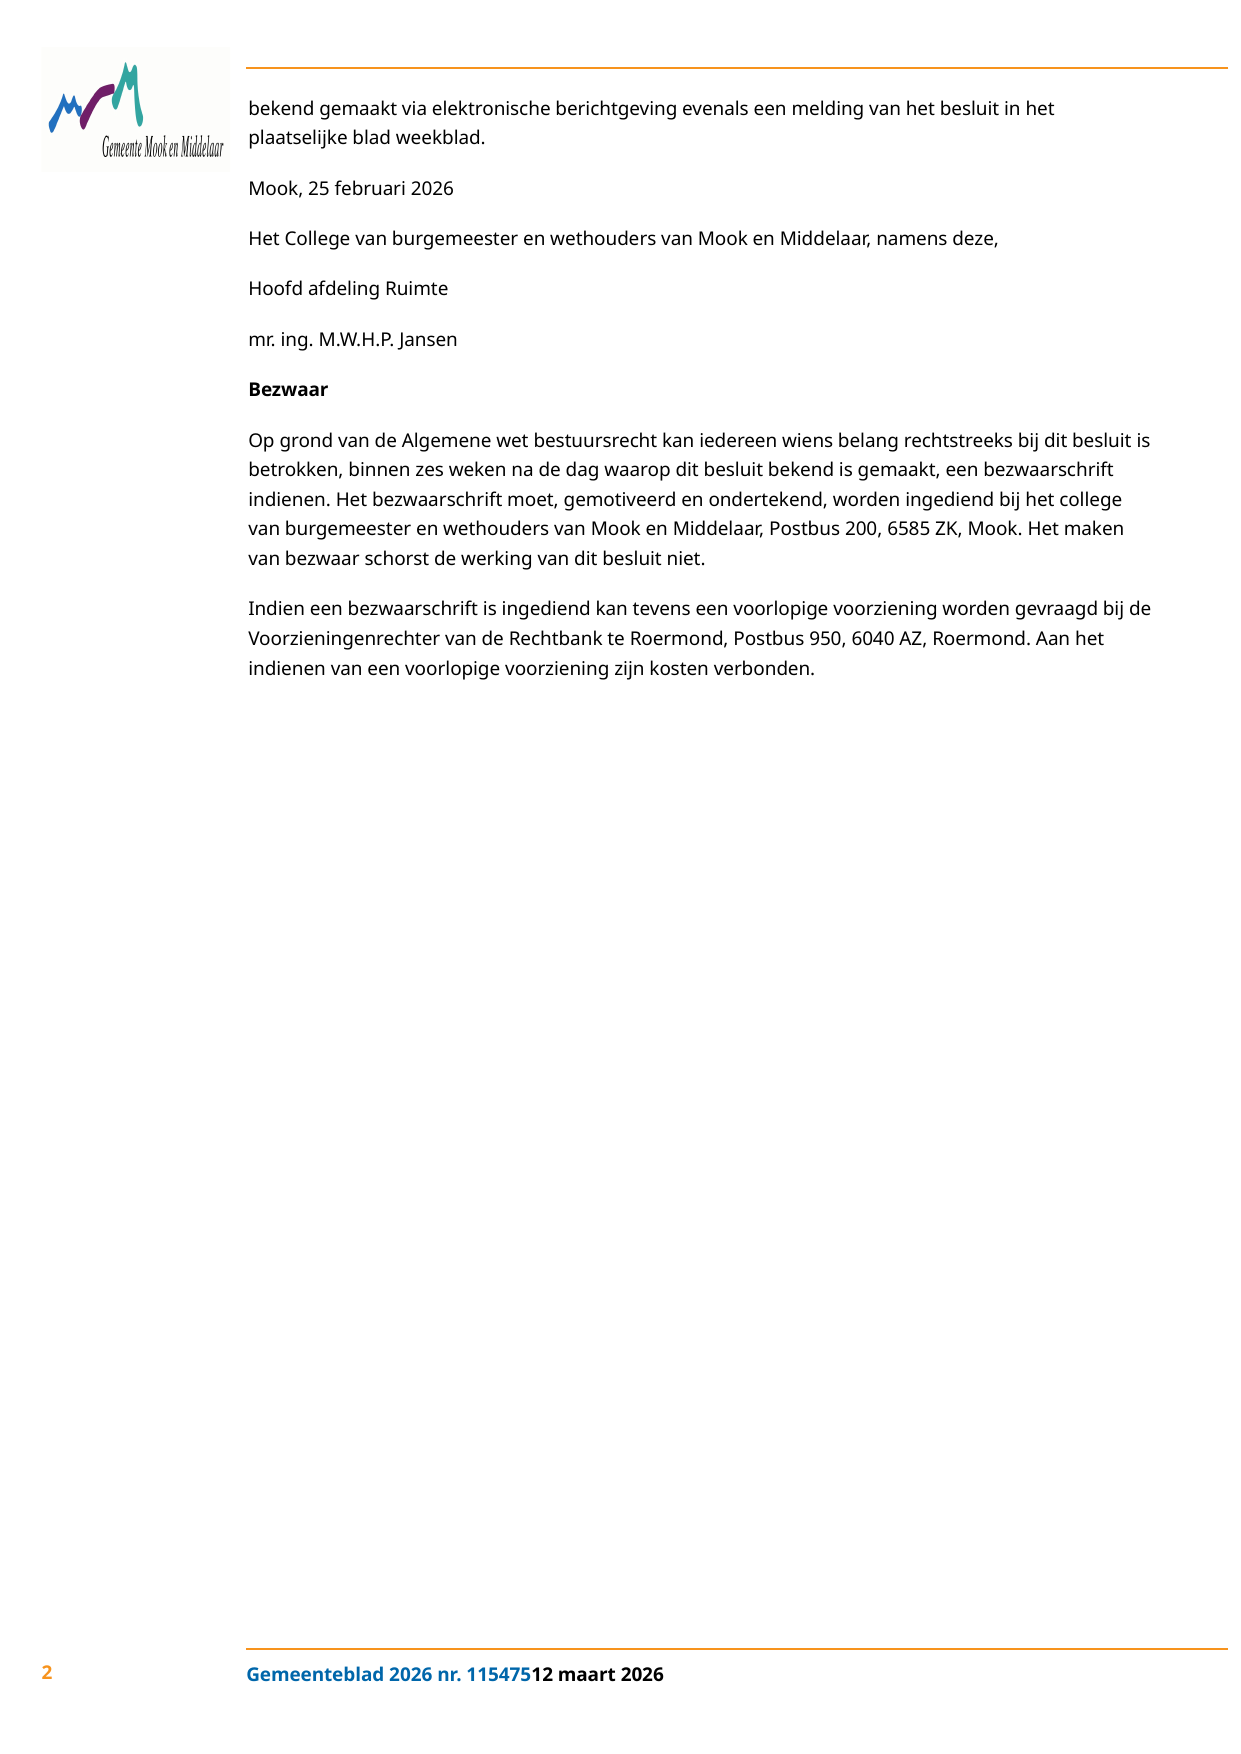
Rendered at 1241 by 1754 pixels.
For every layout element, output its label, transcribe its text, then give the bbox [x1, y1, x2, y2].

text Op grond van de Algemene wet bestuursrecht kan iedereen wiens belang rechtstreeks bij dit besluit is betrokken, binnen zes weken na de dag waarop dit besluit bekend is gemaakt, een bezwaarschrift indienen. Het bezwaarschrift moet, gemotiveerd en ondertekend, worden ingediend bij het college van burgemeester en wethouders van Mook en Middelaar, Postbus 200, 6585 ZK, Mook. Het maken van bezwaar schorst de werking van dit besluit niet. [248, 427, 1152, 571]
text Mook, 25 februari 2026 [248, 175, 1152, 201]
text Bezwaar [248, 376, 1152, 402]
text bekend gemaakt via elektronische berichtgeving evenals een melding van het besluit in het plaatselijke blad weekblad. [248, 95, 1152, 150]
text Hoofd afdeling Ruimte [248, 276, 1152, 301]
text Het College van burgemeester en wethouders van Mook en Middelaar, namens deze, [248, 225, 1152, 251]
text Indien een bezwaarschrift is ingediend kan tevens een voorlopige voorziening worden gevraagd bij de Voorzieningenrechter van de Rechtbank te Roermond, Postbus 950, 6040 AZ, Roermond. Aan het indienen van een voorlopige voorziening zijn kosten verbonden. [248, 596, 1152, 681]
text mr. ing. M.W.H.P. Jansen [248, 326, 1152, 352]
picture [41, 47, 231, 172]
